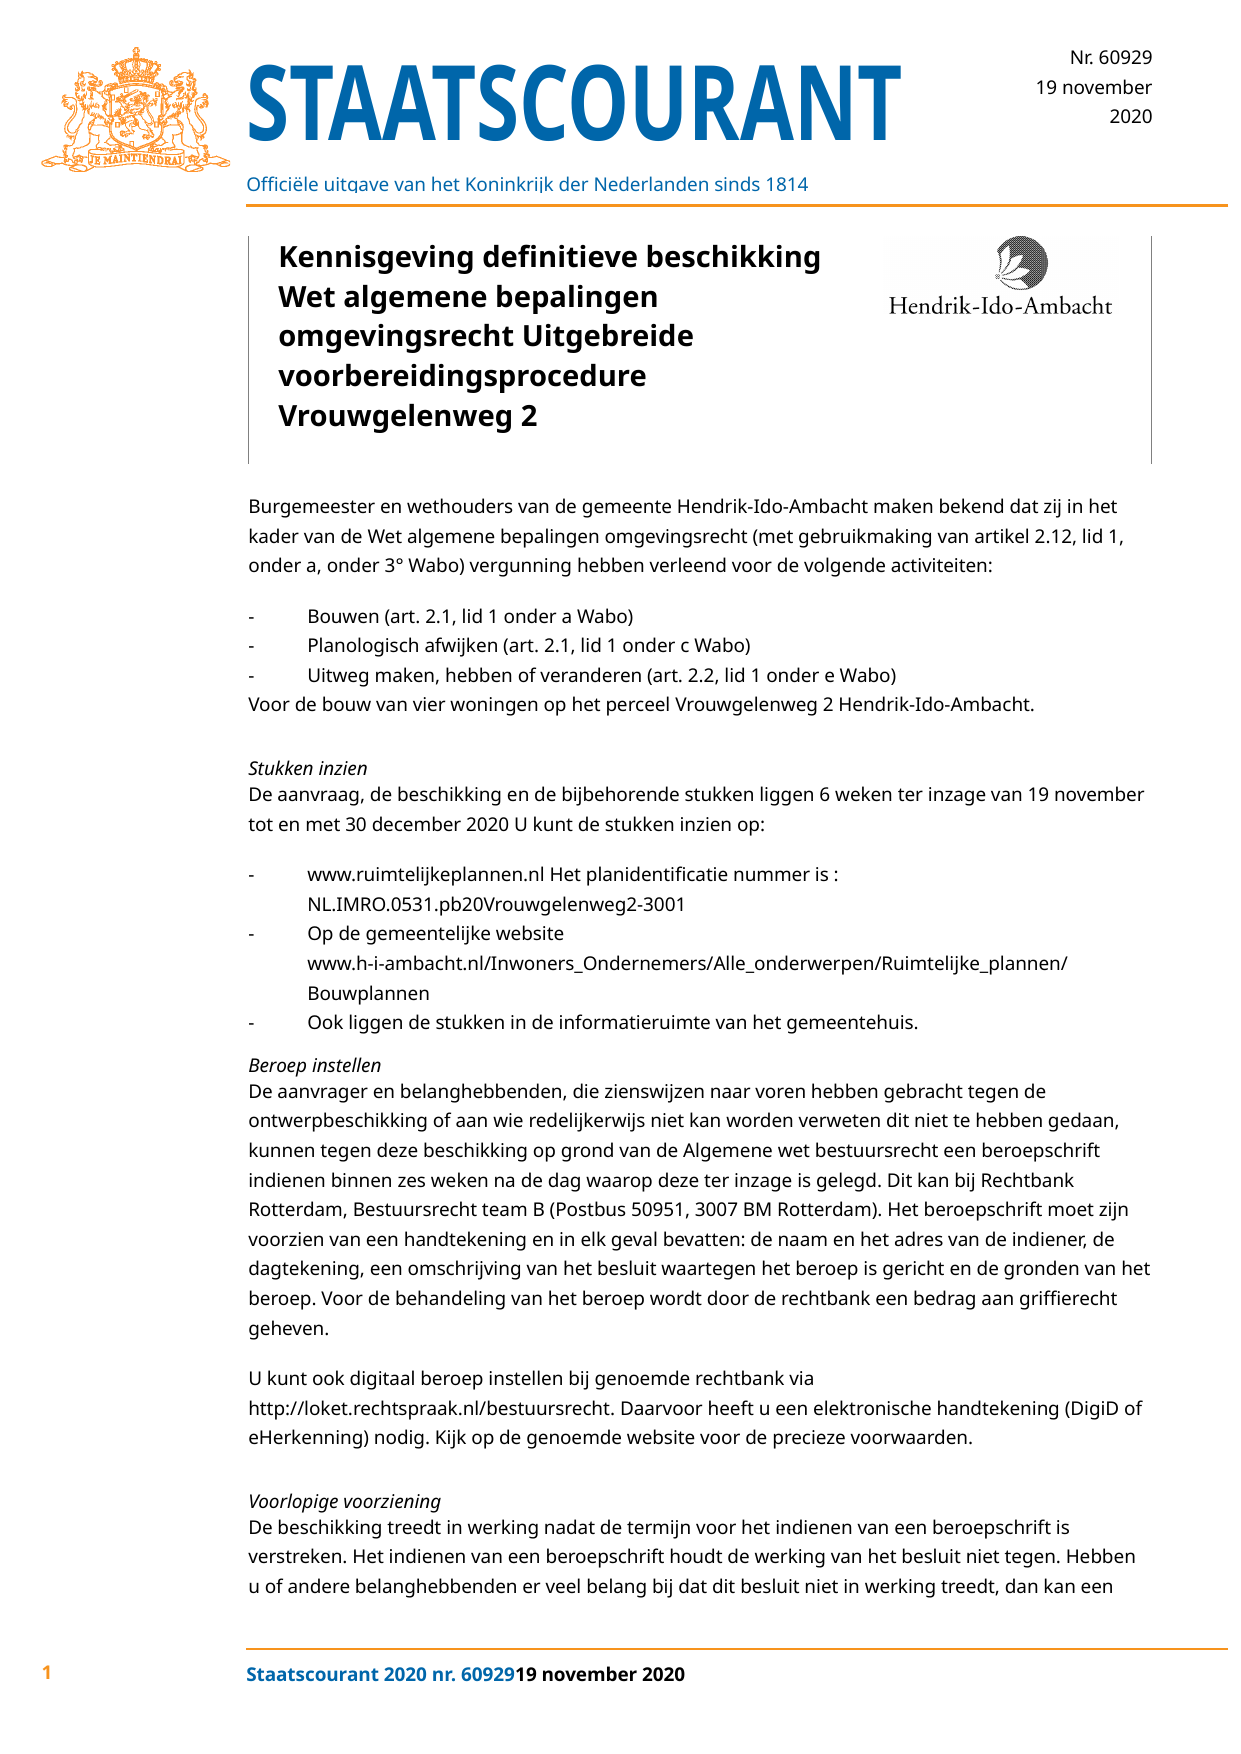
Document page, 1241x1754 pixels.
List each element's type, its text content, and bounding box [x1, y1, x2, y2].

text De aanvraag, de beschikking en de bijbehorende stukken liggen 6 weken ter inzage van 19 november tot en met 30 december 2020 U kunt de stukken inzien op: [248, 781, 1152, 837]
list Planologisch afwijken (art. 2.1, lid 1 onder c Wabo) [248, 632, 1152, 658]
text De beschikking treedt in werking nadat de termijn voor het indienen van een beroepschrift is verstreken. Het indienen van een beroepschrift houdt de werking van het besluit niet tegen. Hebben u of andere belanghebbenden er veel belang bij dat dit besluit niet in werking treedt, dan kan een [248, 1514, 1152, 1599]
list Op de gemeentelijke website www.h-i-ambacht.nl/Inwoners_Ondernemers/Alle_onderwerpen/Ruimtelijke_plannen/Bouwplannen [248, 921, 1152, 1005]
list Ook liggen de stukken in de informatieruimte van het gemeentehuis. [248, 1009, 1152, 1035]
list Bouwen (art. 2.1, lid 1 onder a Wabo) [248, 603, 1152, 629]
text Stukken inzien [248, 756, 1152, 781]
picture [882, 236, 1119, 314]
text Voor de bouw van vier woningen op het perceel Vrouwgelenweg 2 Hendrik-Ido-Ambacht. [248, 692, 1152, 717]
text Beroep instellen [248, 1052, 1152, 1078]
table_header [850, 236, 1151, 464]
table_header Kennisgeving definitieve beschikking Wet algemene bepalingen omgevingsrecht Uitgebreide voorbereidingsprocedure Vrouwgelenweg 2 [249, 236, 850, 464]
text Voorlopige voorziening [248, 1488, 1152, 1514]
list Uitweg maken, hebben of veranderen (art. 2.2, lid 1 onder e Wabo) [248, 662, 1152, 688]
text De aanvrager en belanghebbenden, die zienswijzen naar voren hebben gebracht tegen de ontwerpbeschikking of aan wie redelijkerwijs niet kan worden verweten dit niet te hebben gedaan, kunnen tegen deze beschikking op grond van de Algemene wet bestuursrecht een beroepschrift indienen binnen zes weken na de dag waarop deze ter inzage is gelegd. Dit kan bij Rechtbank Rotterdam, Bestuursrecht team B (Postbus 50951, 3007 BM Rotterdam). Het beroepschrift moet zijn voorzien van een handtekening en in elk geval bevatten: de naam en het adres van de indiener, de dagtekening, een omschrijving van het besluit waartegen het beroep is gericht en de gronden van het beroep. Voor de behandeling van het beroep wordt door de rechtbank een bedrag aan griffierecht geheven. [248, 1078, 1152, 1341]
list www.ruimtelijkeplannen.nl Het planidentificatie nummer is : NL.IMRO.0531.pb20Vrouwgelenweg2-3001 [248, 861, 1152, 917]
text Burgemeester en wethouders van de gemeente Hendrik-Ido-Ambacht maken bekend dat zij in het kader van de Wet algemene bepalingen omgevingsrecht (met gebruikmaking van artikel 2.12, lid 1, onder a, onder 3° Wabo) vergunning hebben verleend voor de volgende activiteiten: [248, 493, 1152, 578]
text U kunt ook digitaal beroep instellen bij genoemde rechtbank via http://loket.rechtspraak.nl/bestuursrecht. Daarvoor heeft u een elektronische handtekening (DigiD of eHerkenning) nodig. Kijk op de genoemde website voor de precieze voorwaarden. [248, 1365, 1152, 1450]
picture [41, 47, 231, 172]
